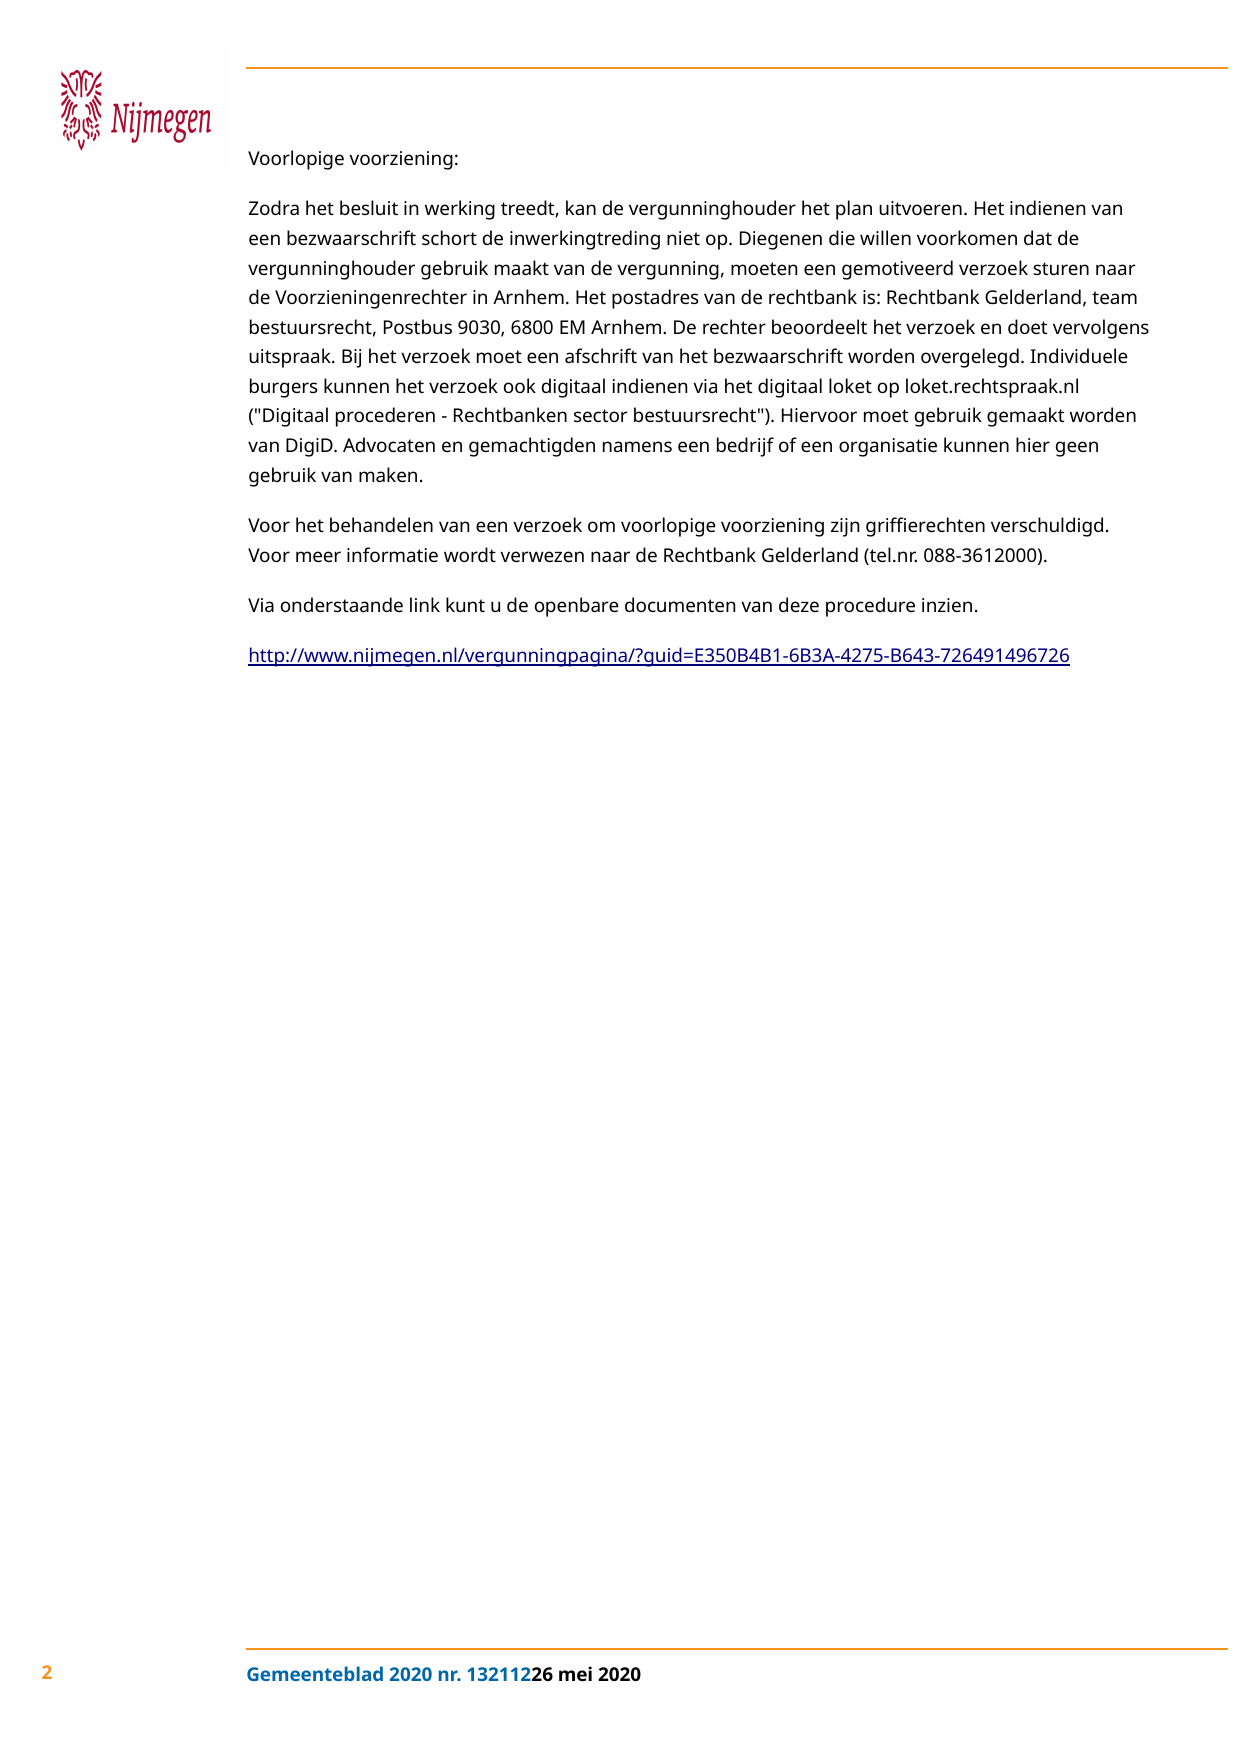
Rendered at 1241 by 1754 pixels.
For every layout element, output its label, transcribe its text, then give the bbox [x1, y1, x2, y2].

text Voor het behandelen van een verzoek om voorlopige voorziening zijn griffierechten verschuldigd. Voor meer informatie wordt verwezen naar de Rechtbank Gelderland (tel.nr. 088-3612000). [248, 512, 1152, 568]
text Voorlopige voorziening: [248, 145, 1152, 171]
text http://www.nijmegen.nl/vergunningpagina/?guid=E350B4B1-6B3A-4275-B643-726491496726 [248, 643, 1152, 668]
picture [41, 47, 231, 172]
text Zodra het besluit in werking treedt, kan de vergunninghouder het plan uitvoeren. Het indienen van een bezwaarschrift schort de inwerkingtreding niet op. Diegenen die willen voorkomen dat de vergunninghouder gebruik maakt van de vergunning, moeten een gemotiveerd verzoek sturen naar de Voorzieningenrechter in Arnhem. Het postadres van de rechtbank is: Rechtbank Gelderland, team bestuursrecht, Postbus 9030, 6800 EM Arnhem. De rechter beoordeelt het verzoek en doet vervolgens uitspraak. Bij het verzoek moet een afschrift van het bezwaarschrift worden overgelegd. Individuele burgers kunnen het verzoek ook digitaal indienen via het digitaal loket op loket.rechtspraak.nl ("Digitaal procederen - Rechtbanken sector bestuursrecht"). Hiervoor moet gebruik gemaakt worden van DigiD. Advocaten en gemachtigden namens een bedrijf of een organisatie kunnen hier geen gebruik van maken. [248, 196, 1152, 488]
text Via onderstaande link kunt u de openbare documenten van deze procedure inzien. [248, 592, 1152, 618]
